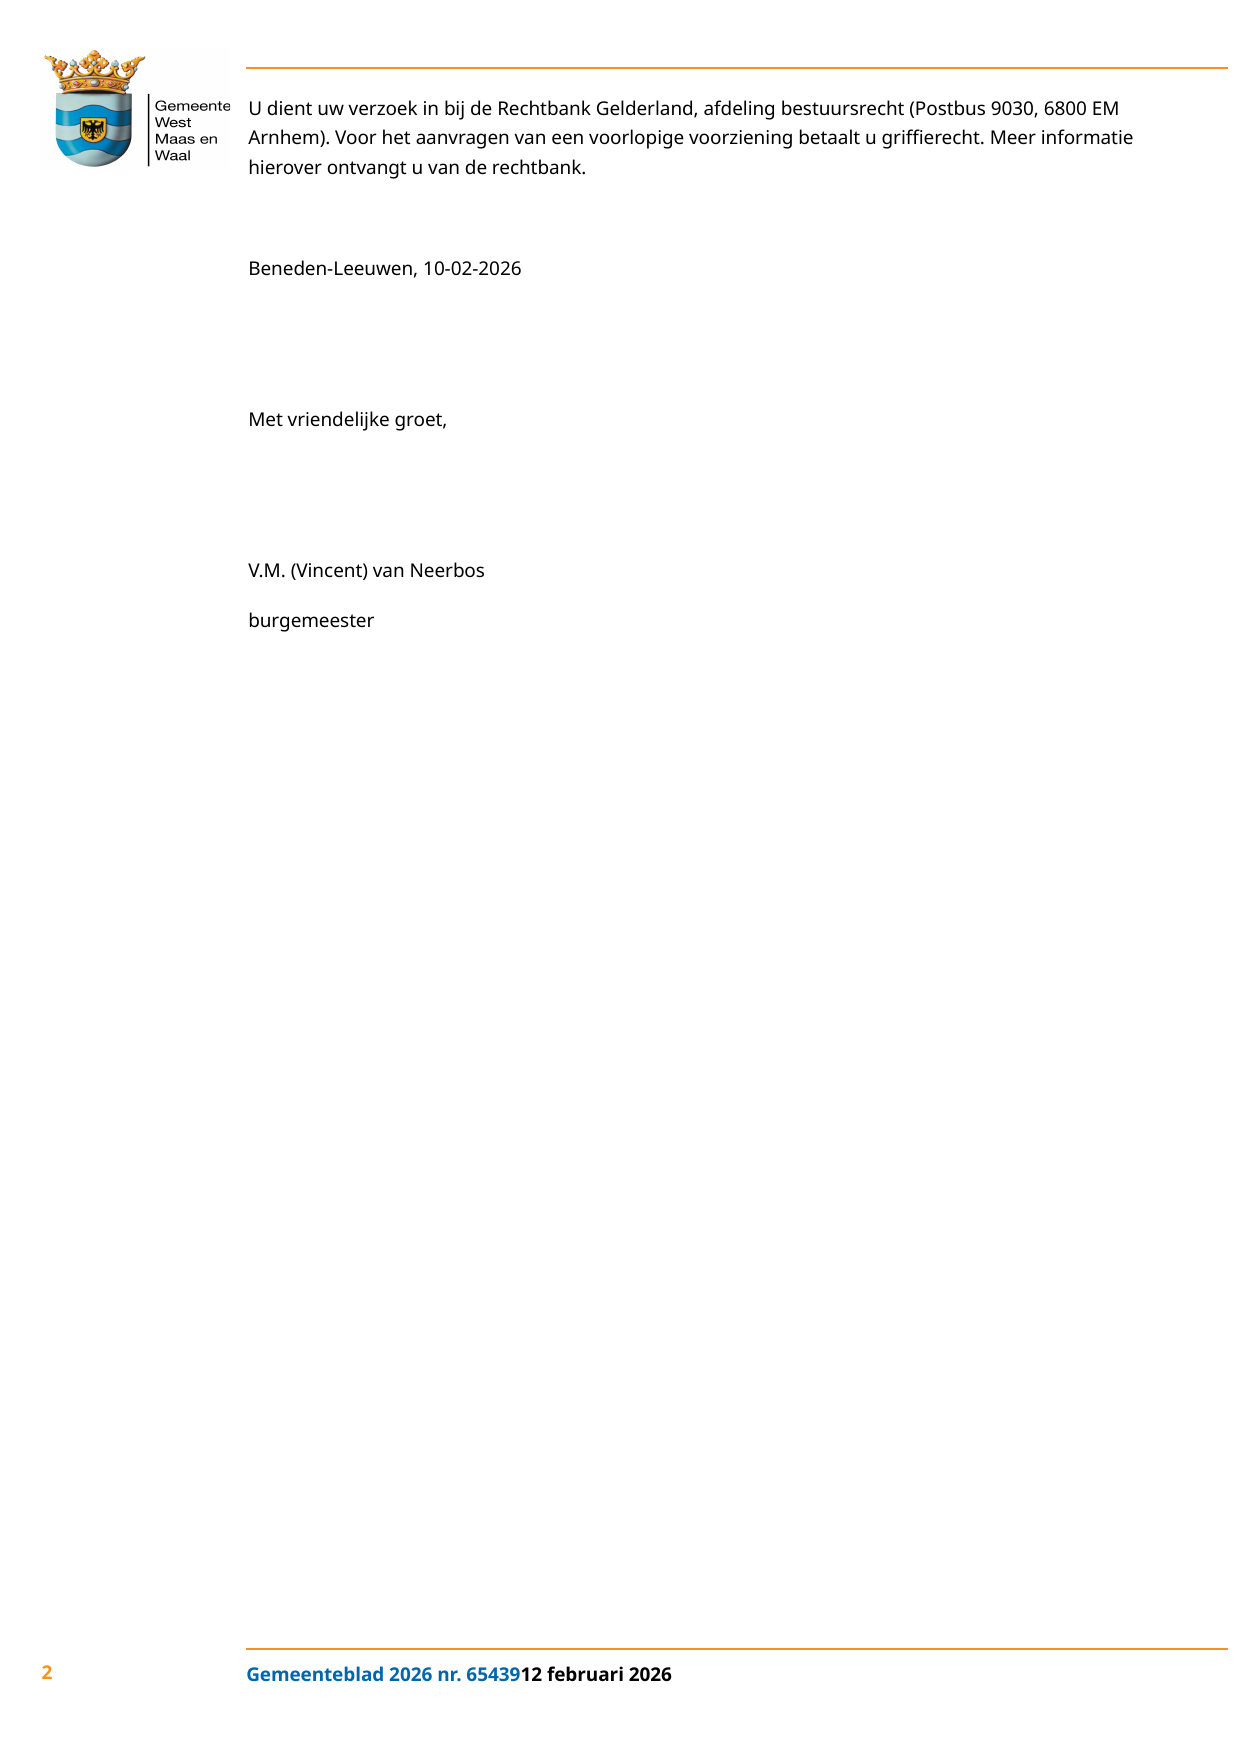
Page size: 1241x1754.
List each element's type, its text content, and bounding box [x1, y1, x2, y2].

text Met vriendelijke groet, [248, 406, 1152, 432]
picture [41, 47, 231, 172]
text Beneden-Leeuwen, 10-02-2026 [248, 255, 1152, 281]
text V.M. (Vincent) van Neerbos [248, 557, 1152, 583]
text U dient uw verzoek in bij de Rechtbank Gelderland, afdeling bestuursrecht (Postbus 9030, 6800 EM Arnhem). Voor het aanvragen van een voorlopige voorziening betaalt u griffierecht. Meer informatie hierover ontvangt u van de rechtbank. [248, 95, 1152, 180]
text burgemeester [248, 608, 1152, 633]
